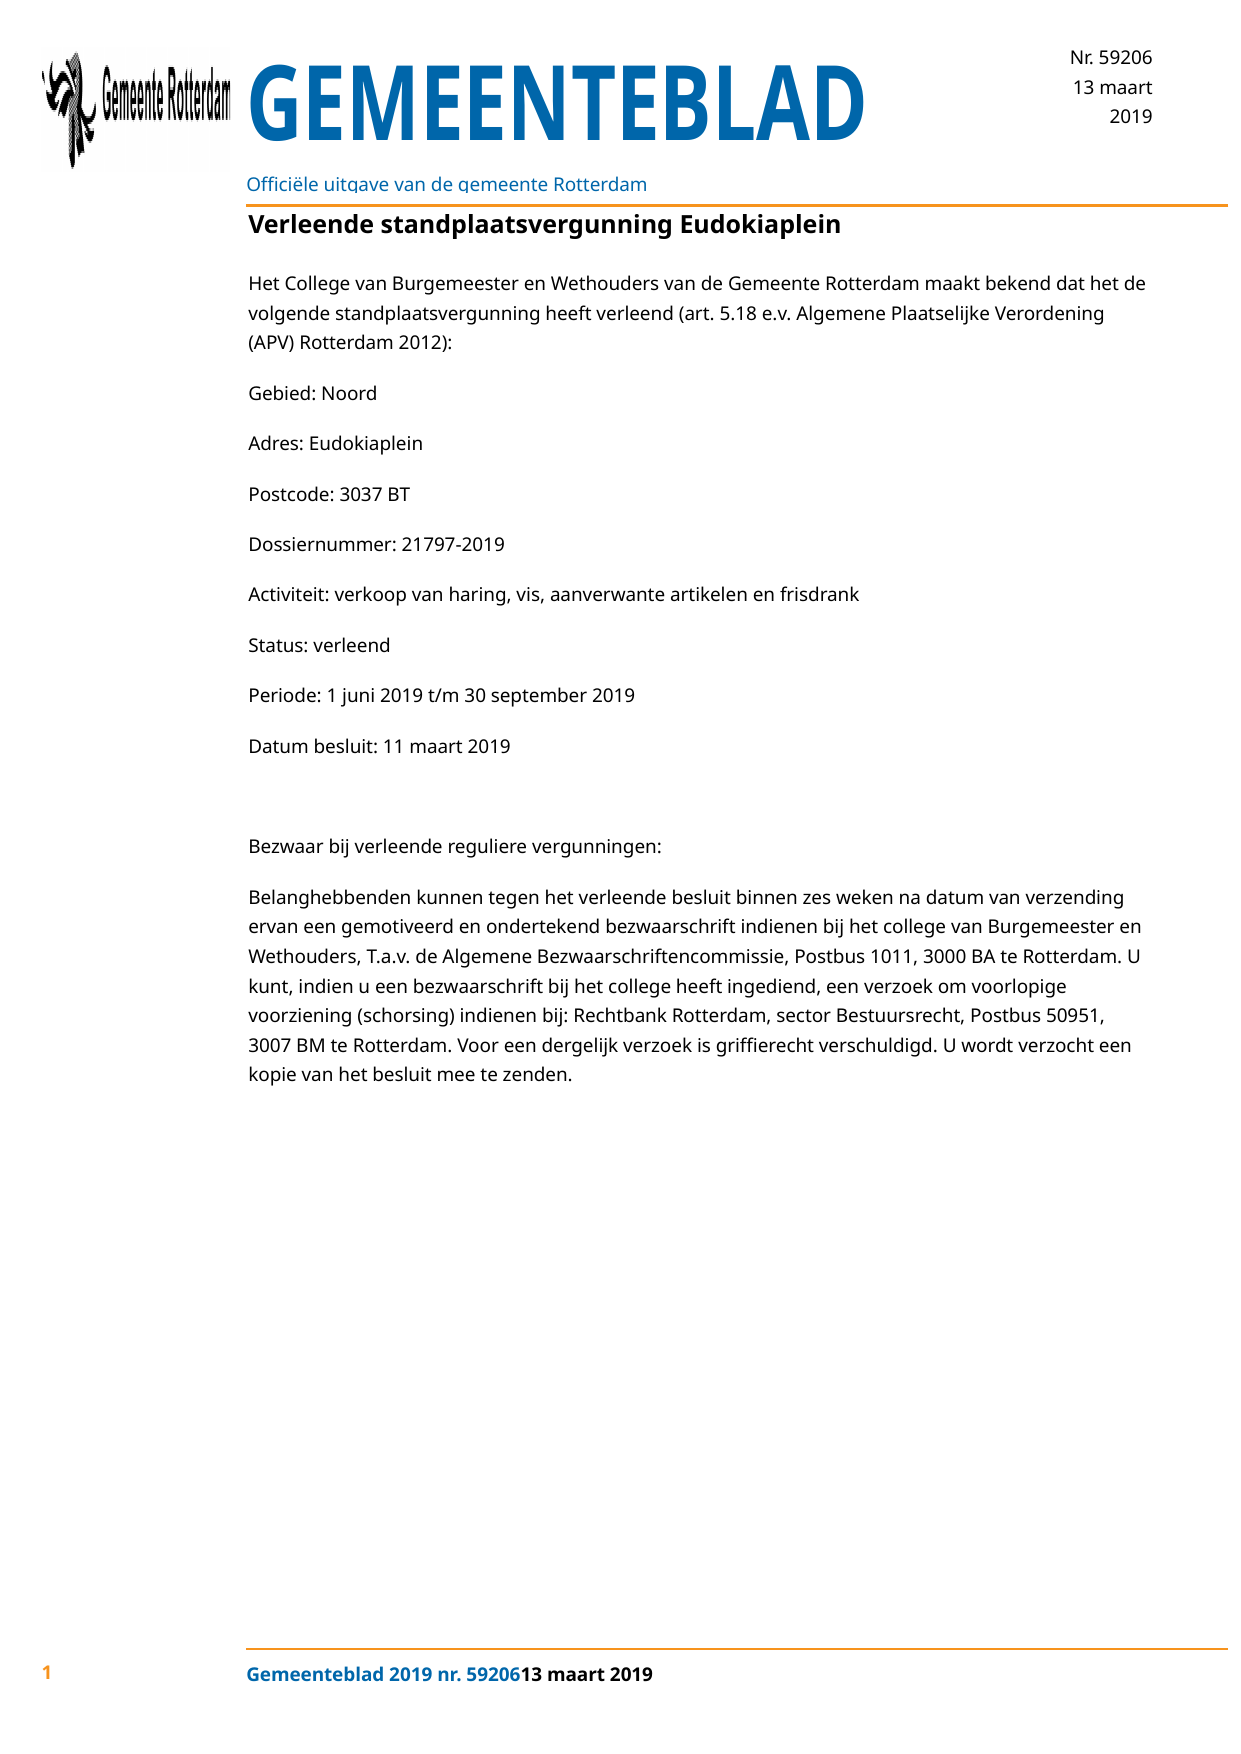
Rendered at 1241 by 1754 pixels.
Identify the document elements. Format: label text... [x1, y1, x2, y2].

text Verleende standplaatsvergunning Eudokiaplein [248, 207, 1152, 241]
text Adres: Eudokiaplein [248, 430, 1152, 456]
text Postcode: 3037 BT [248, 481, 1152, 506]
text Het College van Burgemeester en Wethouders van de Gemeente Rotterdam maakt bekend dat het de volgende standplaatsvergunning heeft verleend (art. 5.18 e.v. Algemene Plaatselijke Verordening (APV) Rotterdam 2012): [248, 270, 1152, 355]
text Dossiernummer: 21797-2019 [248, 531, 1152, 557]
text Periode: 1 juni 2019 t/m 30 september 2019 [248, 682, 1152, 708]
picture [41, 47, 231, 172]
text Bezwaar bij verleende reguliere vergunningen: [248, 834, 1152, 859]
text Datum besluit: 11 maart 2019 [248, 733, 1152, 758]
text Belanghebbenden kunnen tegen het verleende besluit binnen zes weken na datum van verzending ervan een gemotiveerd en ondertekend bezwaarschrift indienen bij het college van Burgemeester en Wethouders, T.a.v. de Algemene Bezwaarschriftencommissie, Postbus 1011, 3000 BA te Rotterdam. U kunt, indien u een bezwaarschrift bij het college heeft ingediend, een verzoek om voorlopige voorziening (schorsing) indienen bij: Rechtbank Rotterdam, sector Bestuursrecht, Postbus 50951, 3007 BM te Rotterdam. Voor een dergelijk verzoek is griffierecht verschuldigd. U wordt verzocht een kopie van het besluit mee te zenden. [248, 884, 1152, 1087]
text Gebied: Noord [248, 380, 1152, 406]
text Status: verleend [248, 632, 1152, 658]
text Activiteit: verkoop van haring, vis, aanverwante artikelen en frisdrank [248, 582, 1152, 607]
